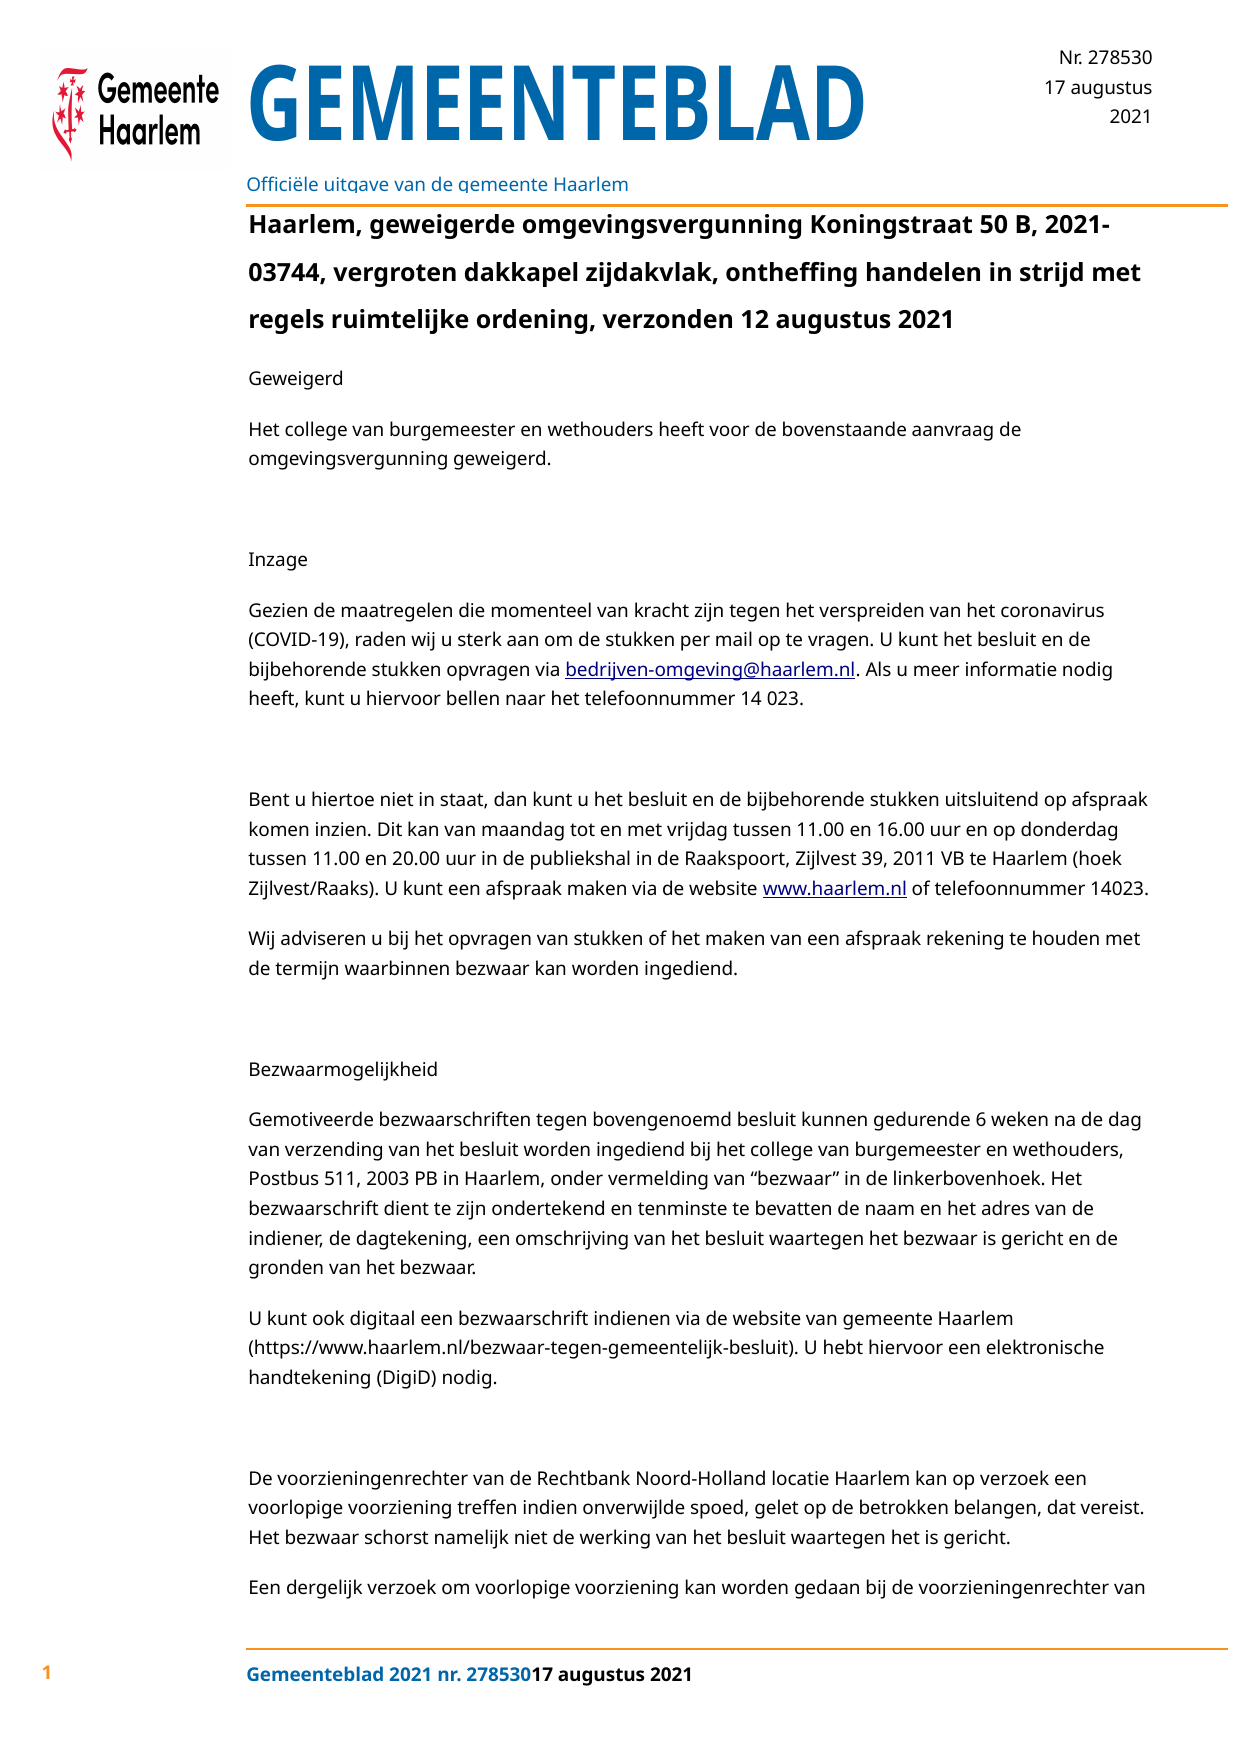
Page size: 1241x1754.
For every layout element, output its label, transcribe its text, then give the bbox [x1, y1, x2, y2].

text Inzage [248, 546, 1152, 572]
text U kunt ook digitaal een bezwaarschrift indienen via de website van gemeente Haarlem (https://www.haarlem.nl/bezwaar-tegen-gemeentelijk-besluit). U hebt hiervoor een elektronische handtekening (DigiD) nodig. [248, 1305, 1152, 1389]
text Een dergelijk verzoek om voorlopige voorziening kan worden gedaan bij de voorzieningenrechter van [248, 1574, 1152, 1600]
picture [41, 47, 231, 172]
text Wij adviseren u bij het opvragen van stukken of het maken van een afspraak rekening te houden met de termijn waarbinnen bezwaar kan worden ingediend. [248, 926, 1152, 981]
text Haarlem, geweigerde omgevingsvergunning Koningstraat 50 B, 2021-03744, vergroten dakkapel zijdakvlak, ontheffing handelen in strijd met regels ruimtelijke ordening, verzonden 12 augustus 2021 [248, 207, 1152, 336]
text Het college van burgemeester en wethouders heeft voor de bovenstaande aanvraag de omgevingsvergunning geweigerd. [248, 416, 1152, 471]
text Gemotiveerde bezwaarschriften tegen bovengenoemd besluit kunnen gedurende 6 weken na de dag van verzending van het besluit worden ingediend bij het college van burgemeester en wethouders, Postbus 511, 2003 PB in Haarlem, onder vermelding van “bezwaar” in de linkerbovenhoek. Het bezwaarschrift dient te zijn ondertekend en tenminste te bevatten de naam en het adres van de indiener, de dagtekening, een omschrijving van het besluit waartegen het bezwaar is gericht en de gronden van het bezwaar. [248, 1106, 1152, 1280]
text Geweigerd [248, 366, 1152, 391]
text Bent u hiertoe niet in staat, dan kunt u het besluit en de bijbehorende stukken uitsluitend op afspraak komen inzien. Dit kan van maandag tot en met vrijdag tussen 11.00 en 16.00 uur en op donderdag tussen 11.00 en 20.00 uur in de publiekshal in de Raakspoort, Zijlvest 39, 2011 VB te Haarlem (hoek Zijlvest/Raaks). U kunt een afspraak maken via de website www.haarlem.nl of telefoonnummer 14023. [248, 786, 1152, 901]
text De voorzieningenrechter van de Rechtbank Noord-Holland locatie Haarlem kan op verzoek een voorlopige voorziening treffen indien onverwijlde spoed, gelet op de betrokken belangen, dat vereist. Het bezwaar schorst namelijk niet de werking van het besluit waartegen het is gericht. [248, 1465, 1152, 1549]
text Gezien de maatregelen die momenteel van kracht zijn tegen het verspreiden van het coronavirus (COVID-19), raden wij u sterk aan om de stukken per mail op te vragen. U kunt het besluit en de bijbehorende stukken opvragen via bedrijven-omgeving@haarlem.nl. Als u meer informatie nodig heeft, kunt u hiervoor bellen naar het telefoonnummer 14 023. [248, 597, 1152, 711]
text Bezwaarmogelijkheid [248, 1056, 1152, 1082]
